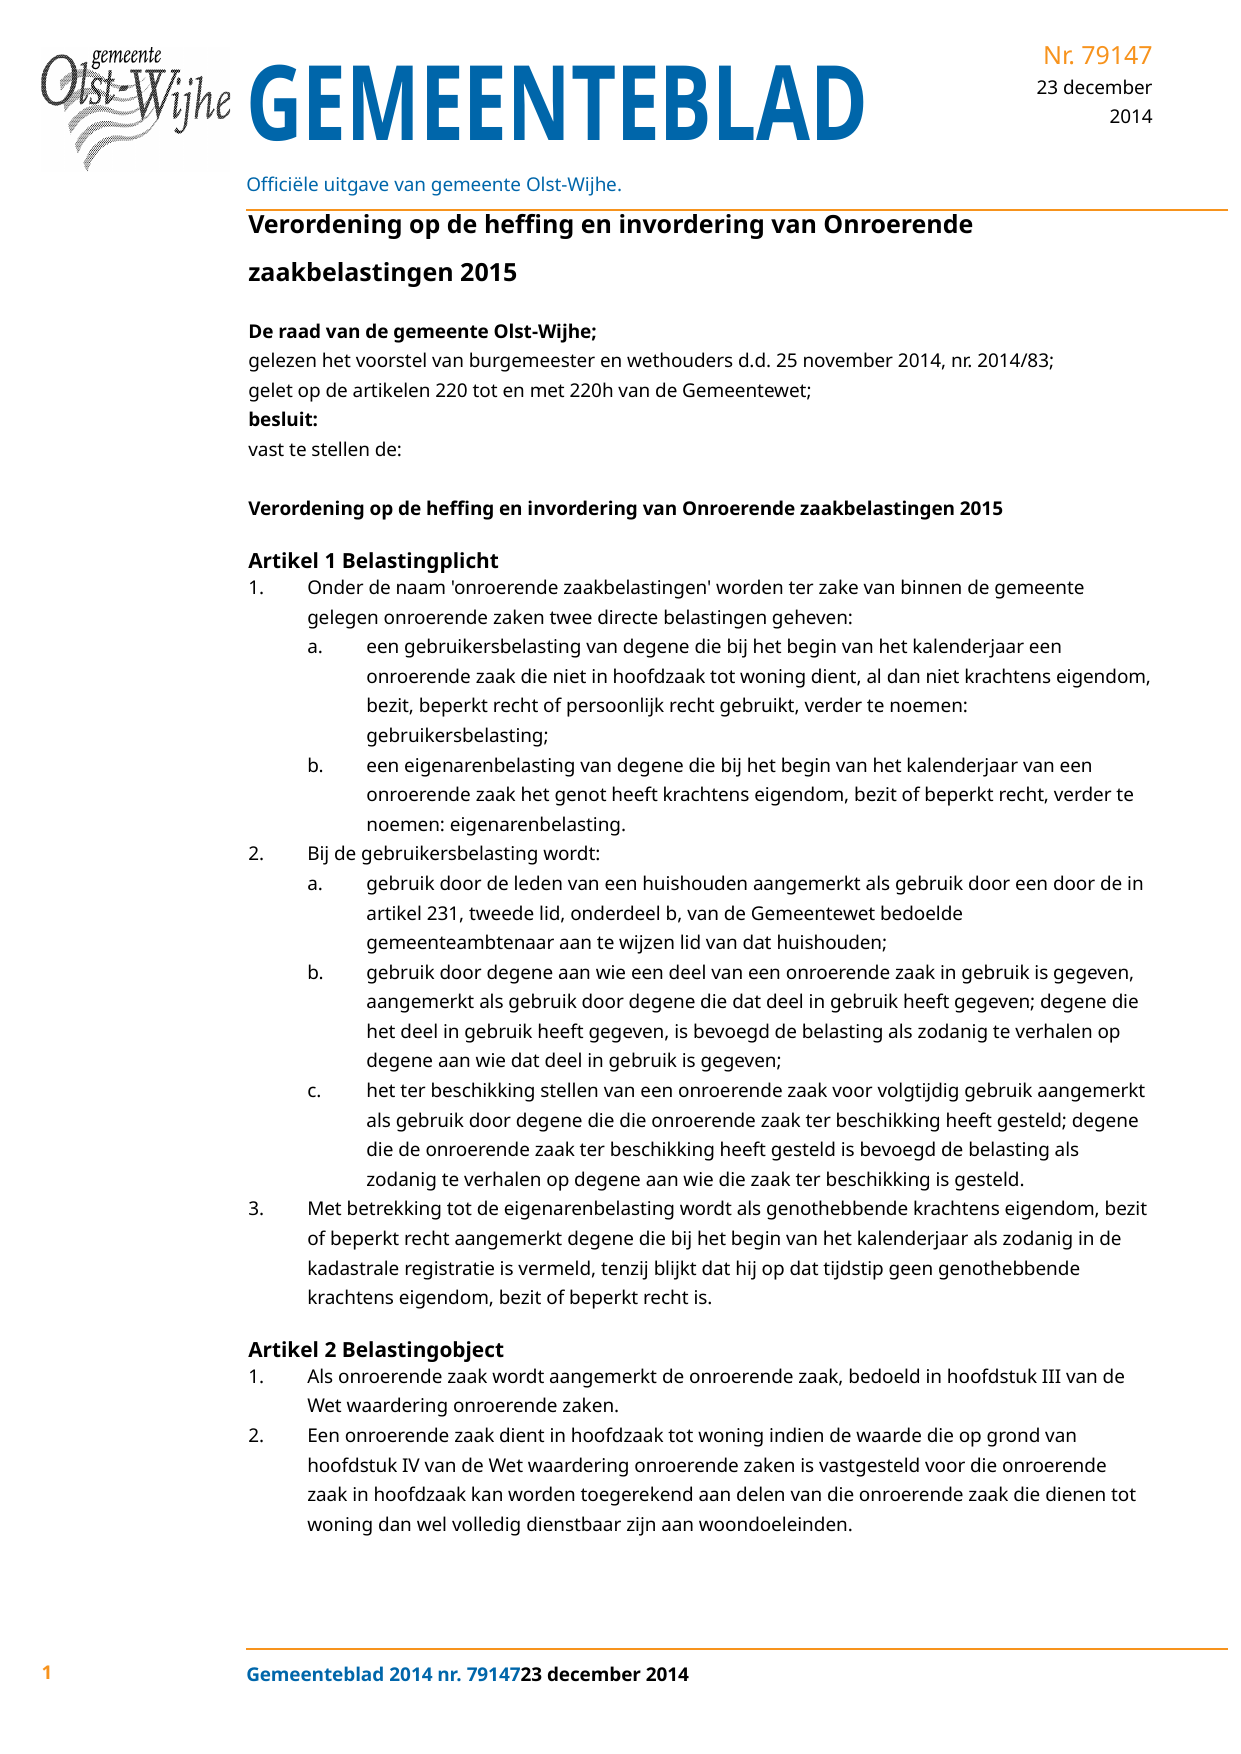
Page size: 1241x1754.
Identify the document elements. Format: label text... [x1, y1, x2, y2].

list Met betrekking tot de eigenarenbelasting wordt als genothebbende krachtens eigendom, bezit of beperkt recht aangemerkt degene die bij het begin van het kalenderjaar als zodanig in de kadastrale registratie is vermeld, tenzij blijkt dat hij op dat tijdstip geen genothebbende krachtens eigendom, bezit of beperkt recht is. [248, 1196, 1152, 1310]
list Als onroerende zaak wordt aangemerkt de onroerende zaak, bedoeld in hoofdstuk III van de Wet waardering onroerende zaken. [248, 1363, 1152, 1418]
text vast te stellen de: [248, 436, 1152, 462]
list Bij de gebruikersbelasting wordt: [248, 841, 1152, 866]
text Verordening op de heffing en invordering van Onroerende zaakbelastingen 2015 [248, 495, 1152, 521]
list gebruik door de leden van een huishouden aangemerkt als gebruik door een door de in artikel 231, tweede lid, onderdeel b, van de Gemeentewet bedoelde gemeenteambtenaar aan te wijzen lid van dat huishouden; [307, 870, 1152, 955]
list gebruik door degene aan wie een deel van een onroerende zaak in gebruik is gegeven, aangemerkt als gebruik door degene die dat deel in gebruik heeft gegeven; degene die het deel in gebruik heeft gegeven, is bevoegd de belasting als zodanig te verhalen op degene aan wie dat deel in gebruik is gegeven; [307, 959, 1152, 1073]
text De raad van de gemeente Olst-Wijhe; [248, 318, 1152, 344]
text gelezen het voorstel van burgemeester en wethouders d.d. 25 november 2014, nr. 2014/83; [248, 347, 1152, 373]
picture [41, 47, 231, 172]
text Artikel 2 Belastingobject [248, 1335, 1152, 1363]
text Verordening op de heffing en invordering van Onroerende zaakbelastingen 2015 [248, 211, 1152, 288]
list Een onroerende zaak dient in hoofdzaak tot woning indien de waarde die op grond van hoofdstuk IV van de Wet waardering onroerende zaken is vastgesteld voor die onroerende zaak in hoofdzaak kan worden toegerekend aan delen van die onroerende zaak die dienen tot woning dan wel volledig dienstbaar zijn aan woondoeleinden. [248, 1422, 1152, 1537]
text besluit: [248, 407, 1152, 432]
list het ter beschikking stellen van een onroerende zaak voor volgtijdig gebruik aangemerkt als gebruik door degene die die onroerende zaak ter beschikking heeft gesteld; degene die de onroerende zaak ter beschikking heeft gesteld is bevoegd de belasting als zodanig te verhalen op degene aan wie die zaak ter beschikking is gesteld. [307, 1077, 1152, 1192]
list een eigenarenbelasting van degene die bij het begin van het kalenderjaar van een onroerende zaak het genot heeft krachtens eigendom, bezit of beperkt recht, verder te noemen: eigenarenbelasting. [307, 752, 1152, 837]
list een gebruikersbelasting van degene die bij het begin van het kalenderjaar een onroerende zaak die niet in hoofdzaak tot woning dient, al dan niet krachtens eigendom, bezit, beperkt recht of persoonlijk recht gebruikt, verder te noemen: gebruikersbelasting; [307, 633, 1152, 748]
text Artikel 1 Belastingplicht [248, 546, 1152, 574]
list Onder de naam 'onroerende zaakbelastingen' worden ter zake van binnen de gemeente gelegen onroerende zaken twee directe belastingen geheven: [248, 574, 1152, 629]
text gelet op de artikelen 220 tot en met 220h van de Gemeentewet; [248, 377, 1152, 403]
